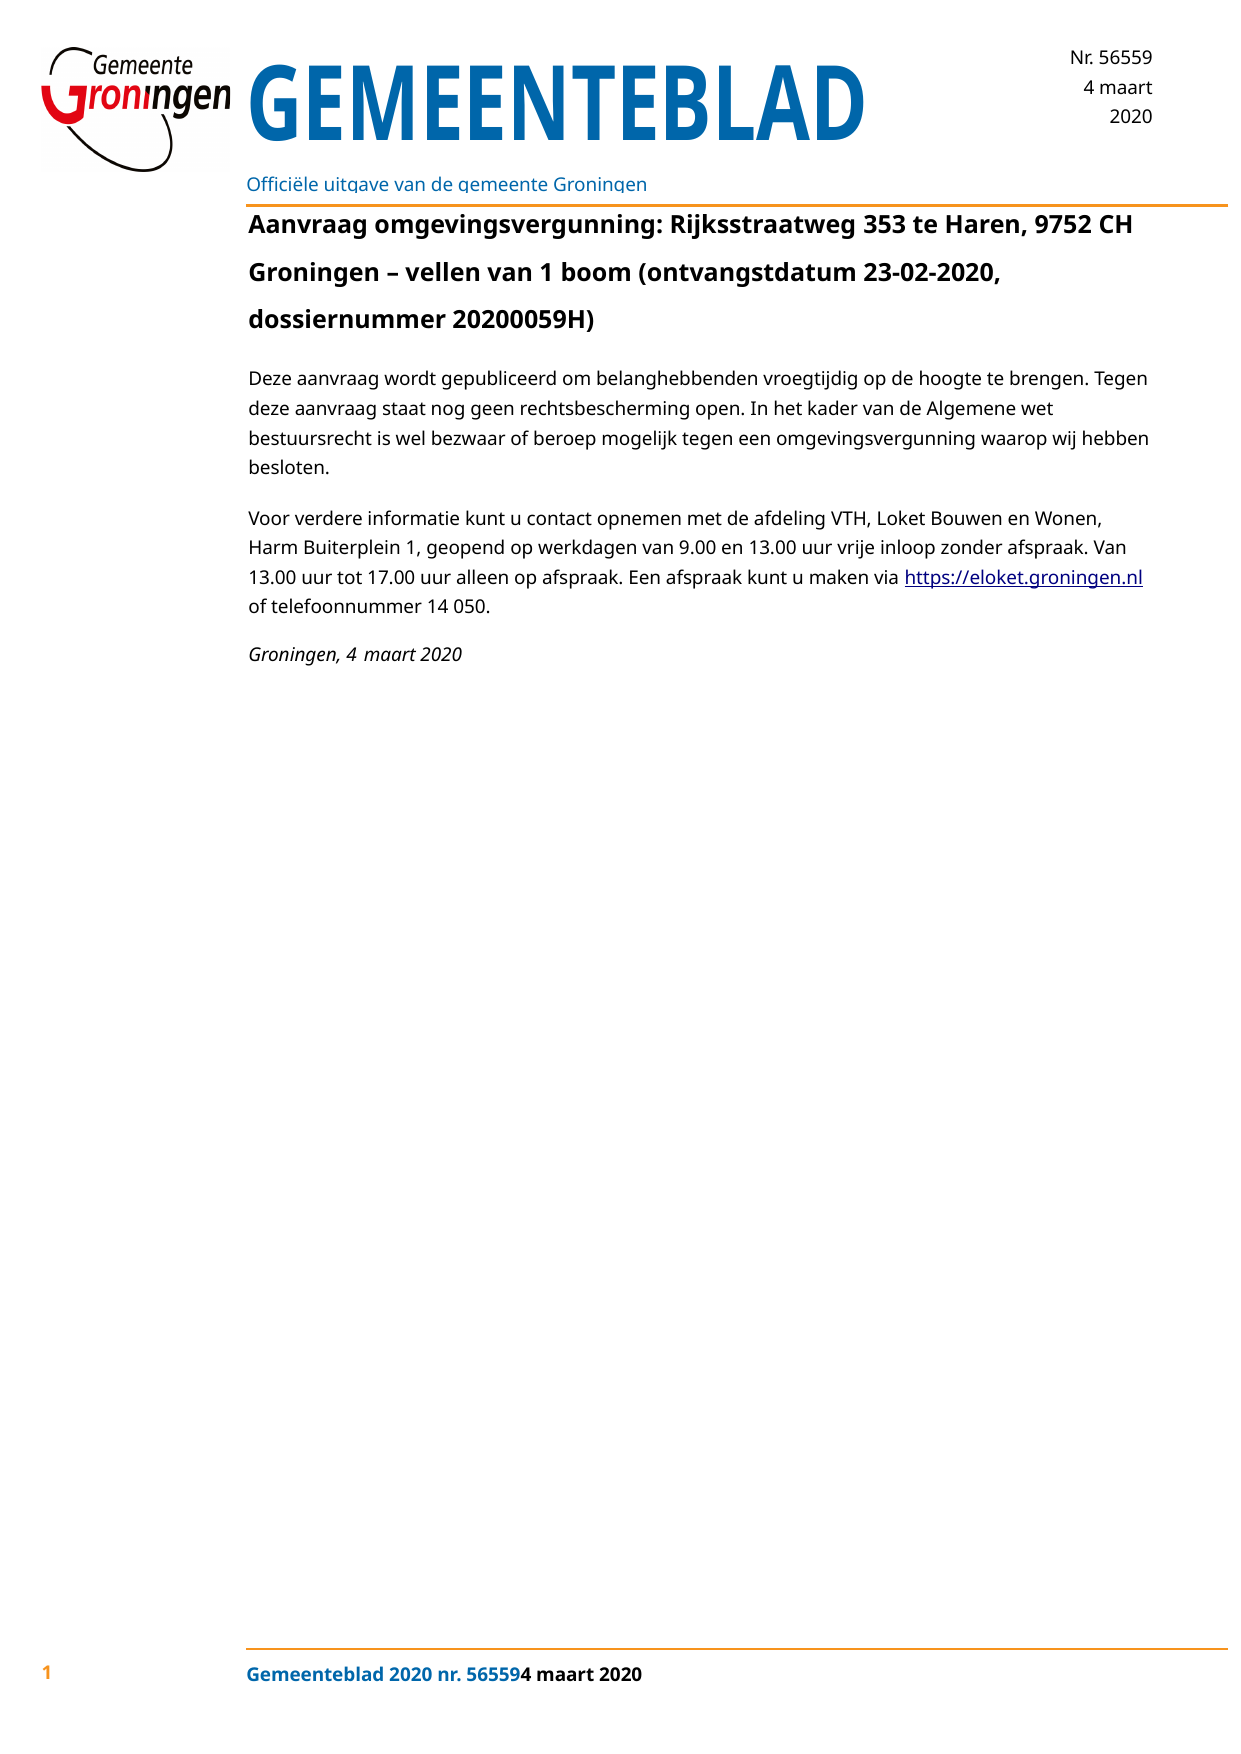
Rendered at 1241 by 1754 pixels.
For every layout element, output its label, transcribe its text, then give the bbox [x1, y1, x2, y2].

text Aanvraag omgevingsvergunning: Rijksstraatweg 353 te Haren, 9752 CH Groningen – vellen van 1 boom (ontvangstdatum 23-02-2020, dossiernummer 20200059H) [248, 207, 1152, 336]
picture [41, 47, 231, 172]
text Deze aanvraag wordt gepubliceerd om belanghebbenden vroegtijdig op de hoogte te brengen. Tegen deze aanvraag staat nog geen rechtsbescherming open. In het kader van de Algemene wet bestuursrecht is wel bezwaar of beroep mogelijk tegen een omgevingsvergunning waarop wij hebben besloten. [248, 366, 1152, 480]
text Groningen, 4 maart 2020 [248, 641, 1152, 667]
text Voor verdere informatie kunt u contact opnemen met de afdeling VTH, Loket Bouwen en Wonen, Harm Buiterplein 1, geopend op werkdagen van 9.00 en 13.00 uur vrije inloop zonder afspraak. Van 13.00 uur tot 17.00 uur alleen op afspraak. Een afspraak kunt u maken via https://eloket.groningen.nl of telefoonnummer 14 050. [248, 505, 1152, 619]
